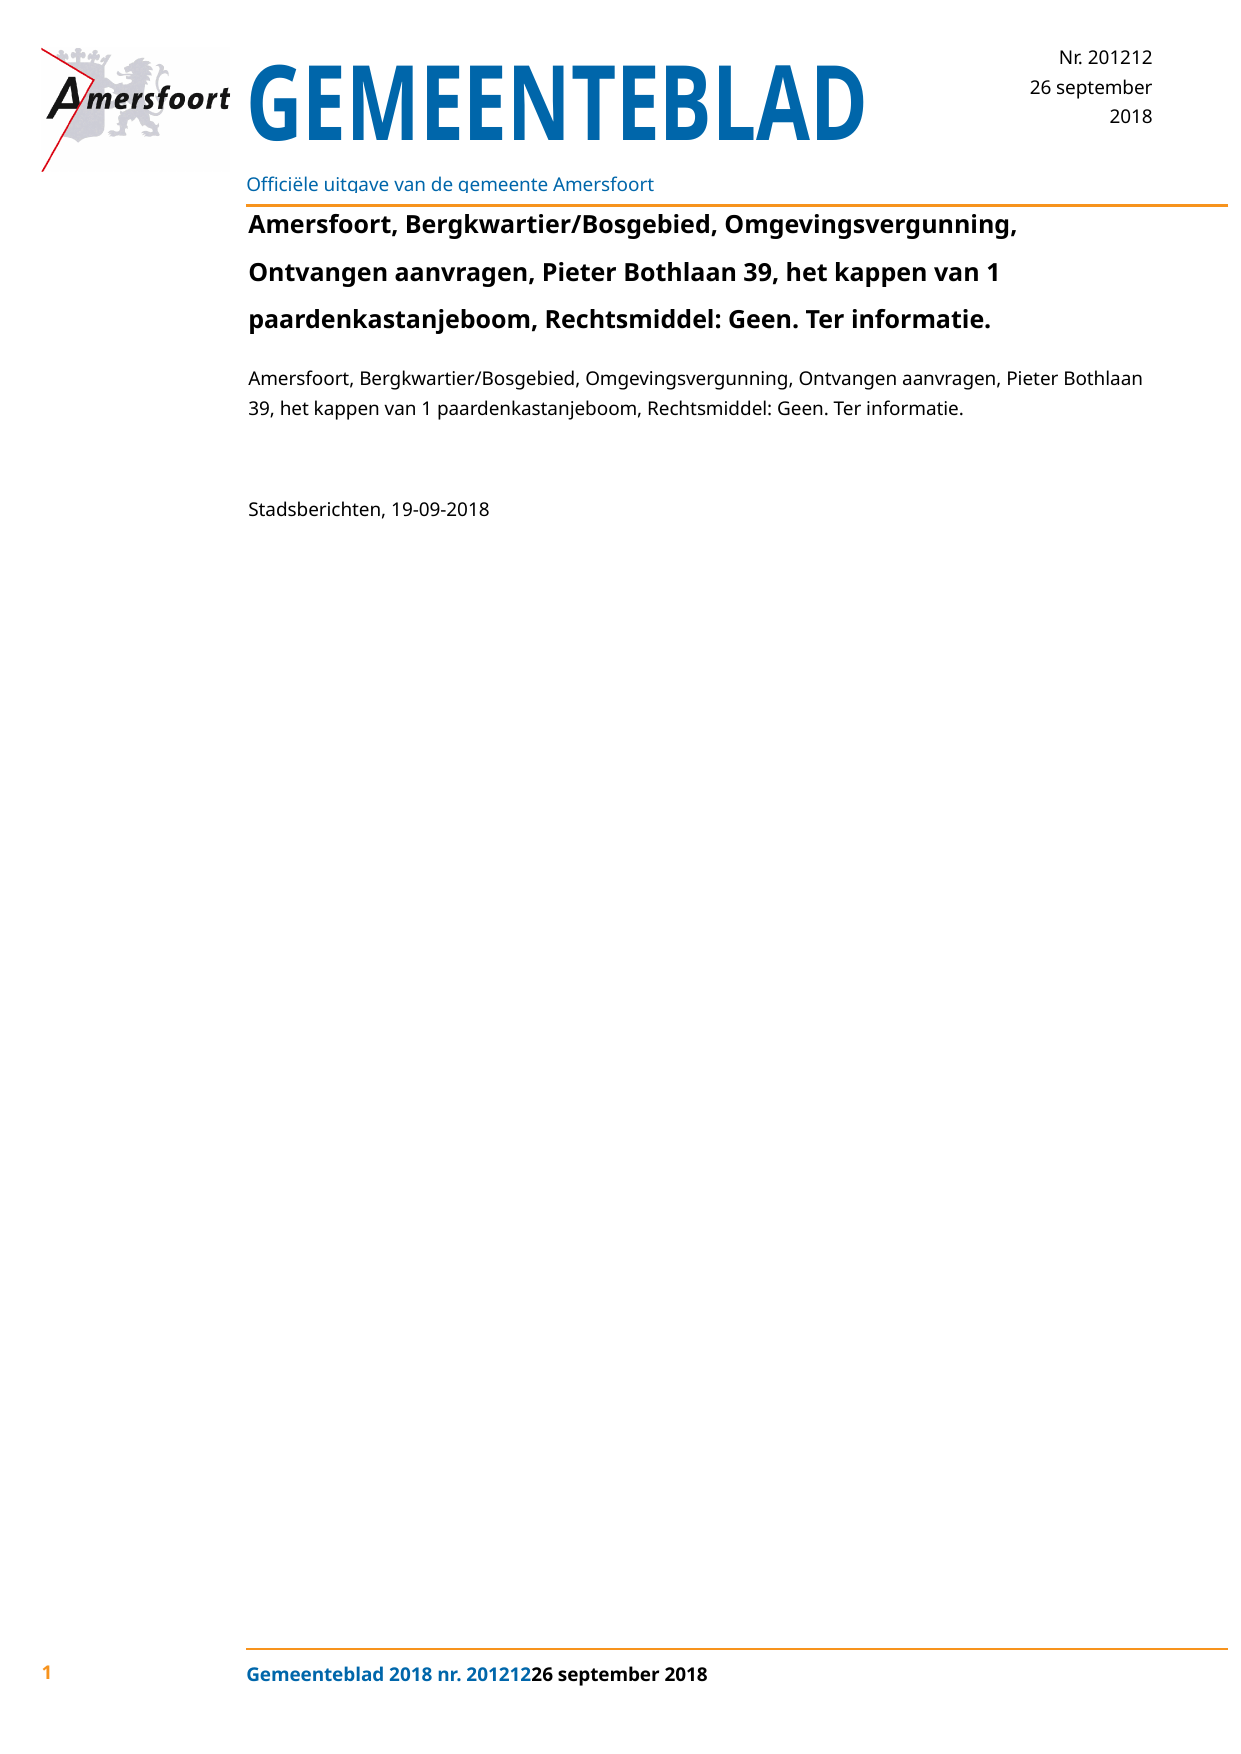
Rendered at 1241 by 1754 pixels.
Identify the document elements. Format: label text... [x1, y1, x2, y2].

text Amersfoort, Bergkwartier/Bosgebied, Omgevingsvergunning, Ontvangen aanvragen, Pieter Bothlaan 39, het kappen van 1 paardenkastanjeboom, Rechtsmiddel: Geen. Ter informatie. [248, 207, 1152, 336]
picture [41, 47, 231, 172]
text Amersfoort, Bergkwartier/Bosgebied, Omgevingsvergunning, Ontvangen aanvragen, Pieter Bothlaan 39, het kappen van 1 paardenkastanjeboom, Rechtsmiddel: Geen. Ter informatie. [248, 366, 1152, 421]
text Stadsberichten, 19-09-2018 [248, 496, 1152, 522]
